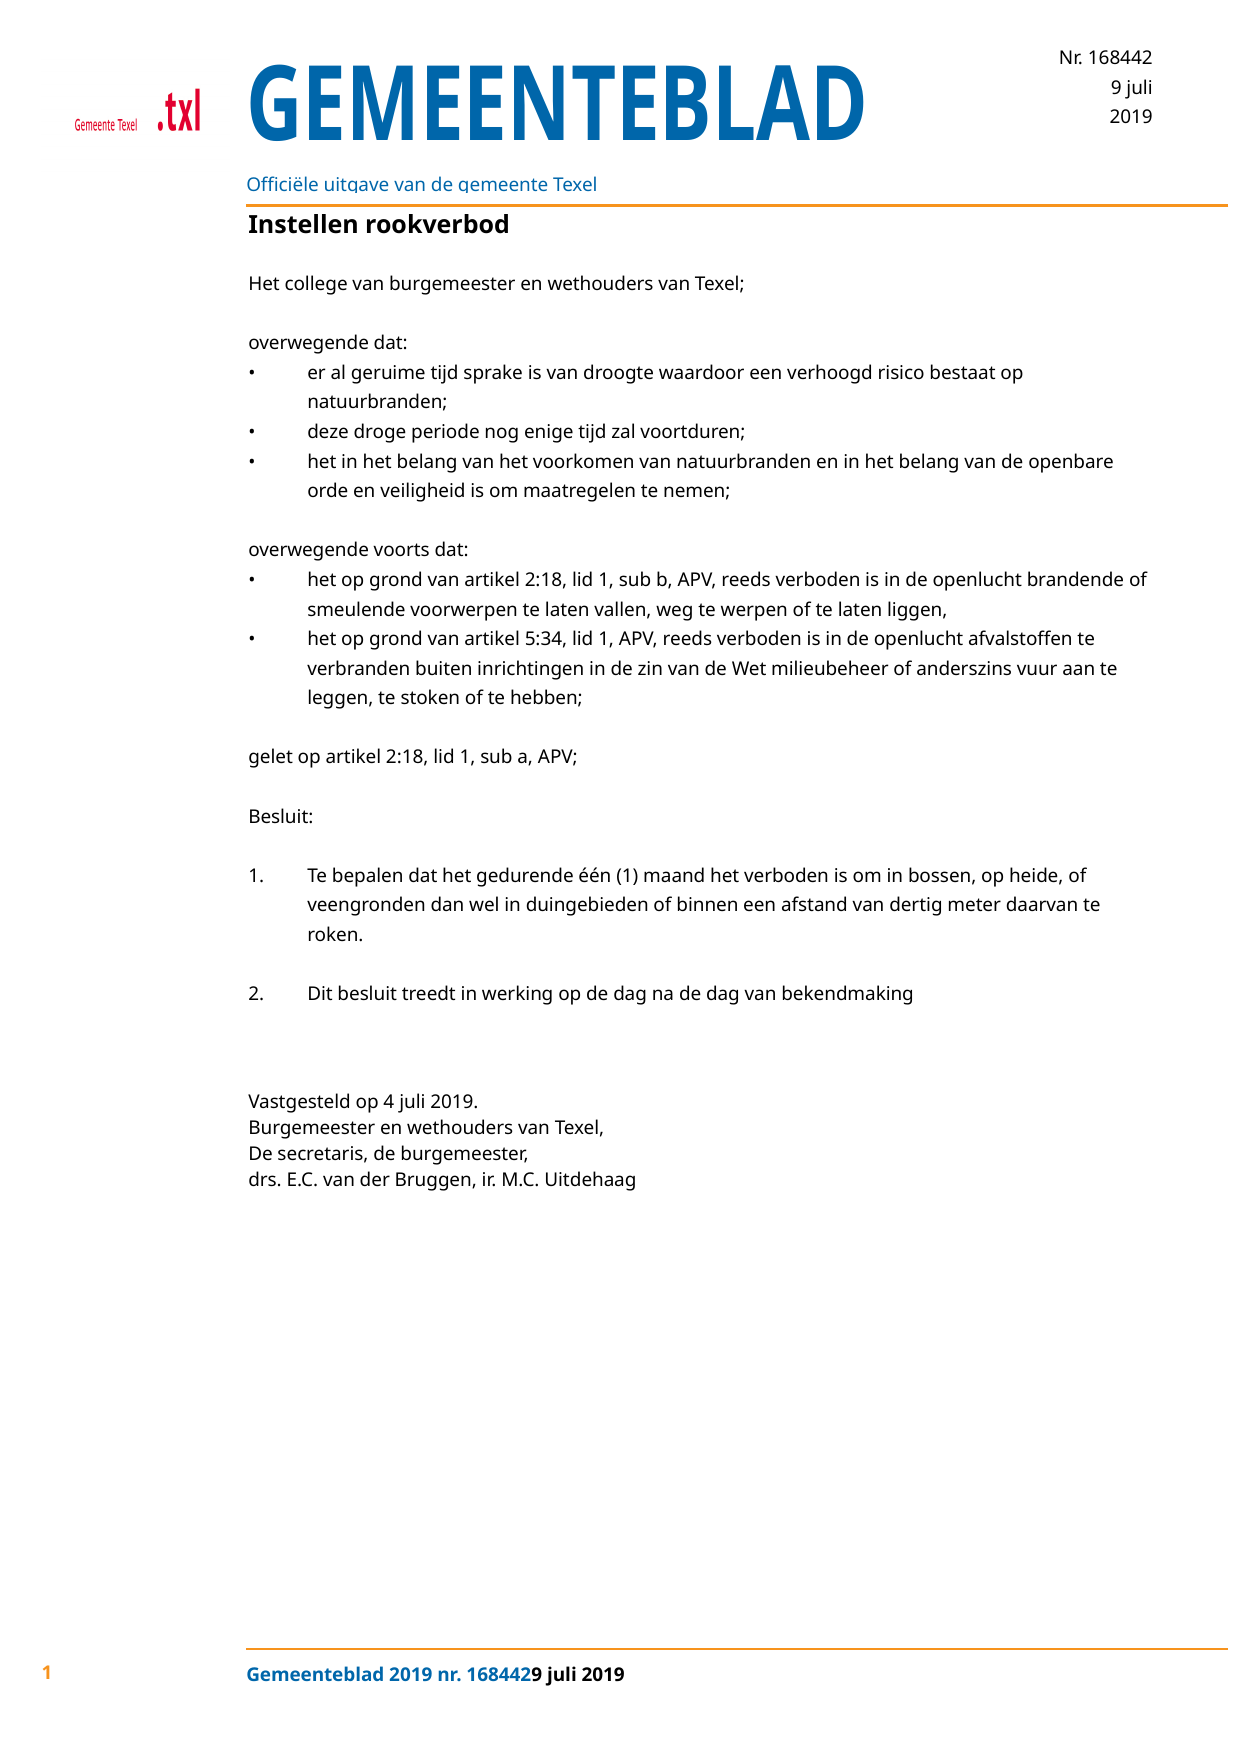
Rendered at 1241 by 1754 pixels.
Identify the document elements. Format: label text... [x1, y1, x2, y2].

list het in het belang van het voorkomen van natuurbranden en in het belang van de openbare orde en veiligheid is om maatregelen te nemen; [248, 448, 1152, 503]
text drs. E.C. van der Bruggen, ir. M.C. Uitdehaag [248, 1166, 1152, 1192]
list er al geruime tijd sprake is van droogte waardoor een verhoogd risico bestaat op natuurbranden; [248, 359, 1152, 414]
text Besluit: [248, 803, 1152, 828]
text overwegende dat: [248, 329, 1152, 355]
text Instellen rookverbod [248, 207, 1152, 241]
list Te bepalen dat het gedurende één (1) maand het verboden is om in bossen, op heide, of veengronden dan wel in duingebieden of binnen een afstand van dertig meter daarvan te roken. [248, 862, 1152, 947]
text De secretaris, de burgemeester, [248, 1140, 1152, 1166]
text Vastgesteld op 4 juli 2019. [248, 1089, 1152, 1114]
picture [41, 47, 231, 172]
text overwegende voorts dat: [248, 537, 1152, 562]
list het op grond van artikel 2:18, lid 1, sub b, APV, reeds verboden is in de openlucht brandende of smeulende voorwerpen te laten vallen, weg te werpen of te laten liggen, [248, 566, 1152, 621]
list het op grond van artikel 5:34, lid 1, APV, reeds verboden is in de openlucht afvalstoffen te verbranden buiten inrichtingen in de zin van de Wet milieubeheer of anderszins vuur aan te leggen, te stoken of te hebben; [248, 625, 1152, 710]
list deze droge periode nog enige tijd zal voortduren; [248, 418, 1152, 444]
text gelet op artikel 2:18, lid 1, sub a, APV; [248, 744, 1152, 769]
list Dit besluit treedt in werking op de dag na de dag van bekendmaking [248, 980, 1152, 1006]
text Het college van burgemeester en wethouders van Texel; [248, 270, 1152, 296]
text Burgemeester en wethouders van Texel, [248, 1114, 1152, 1140]
